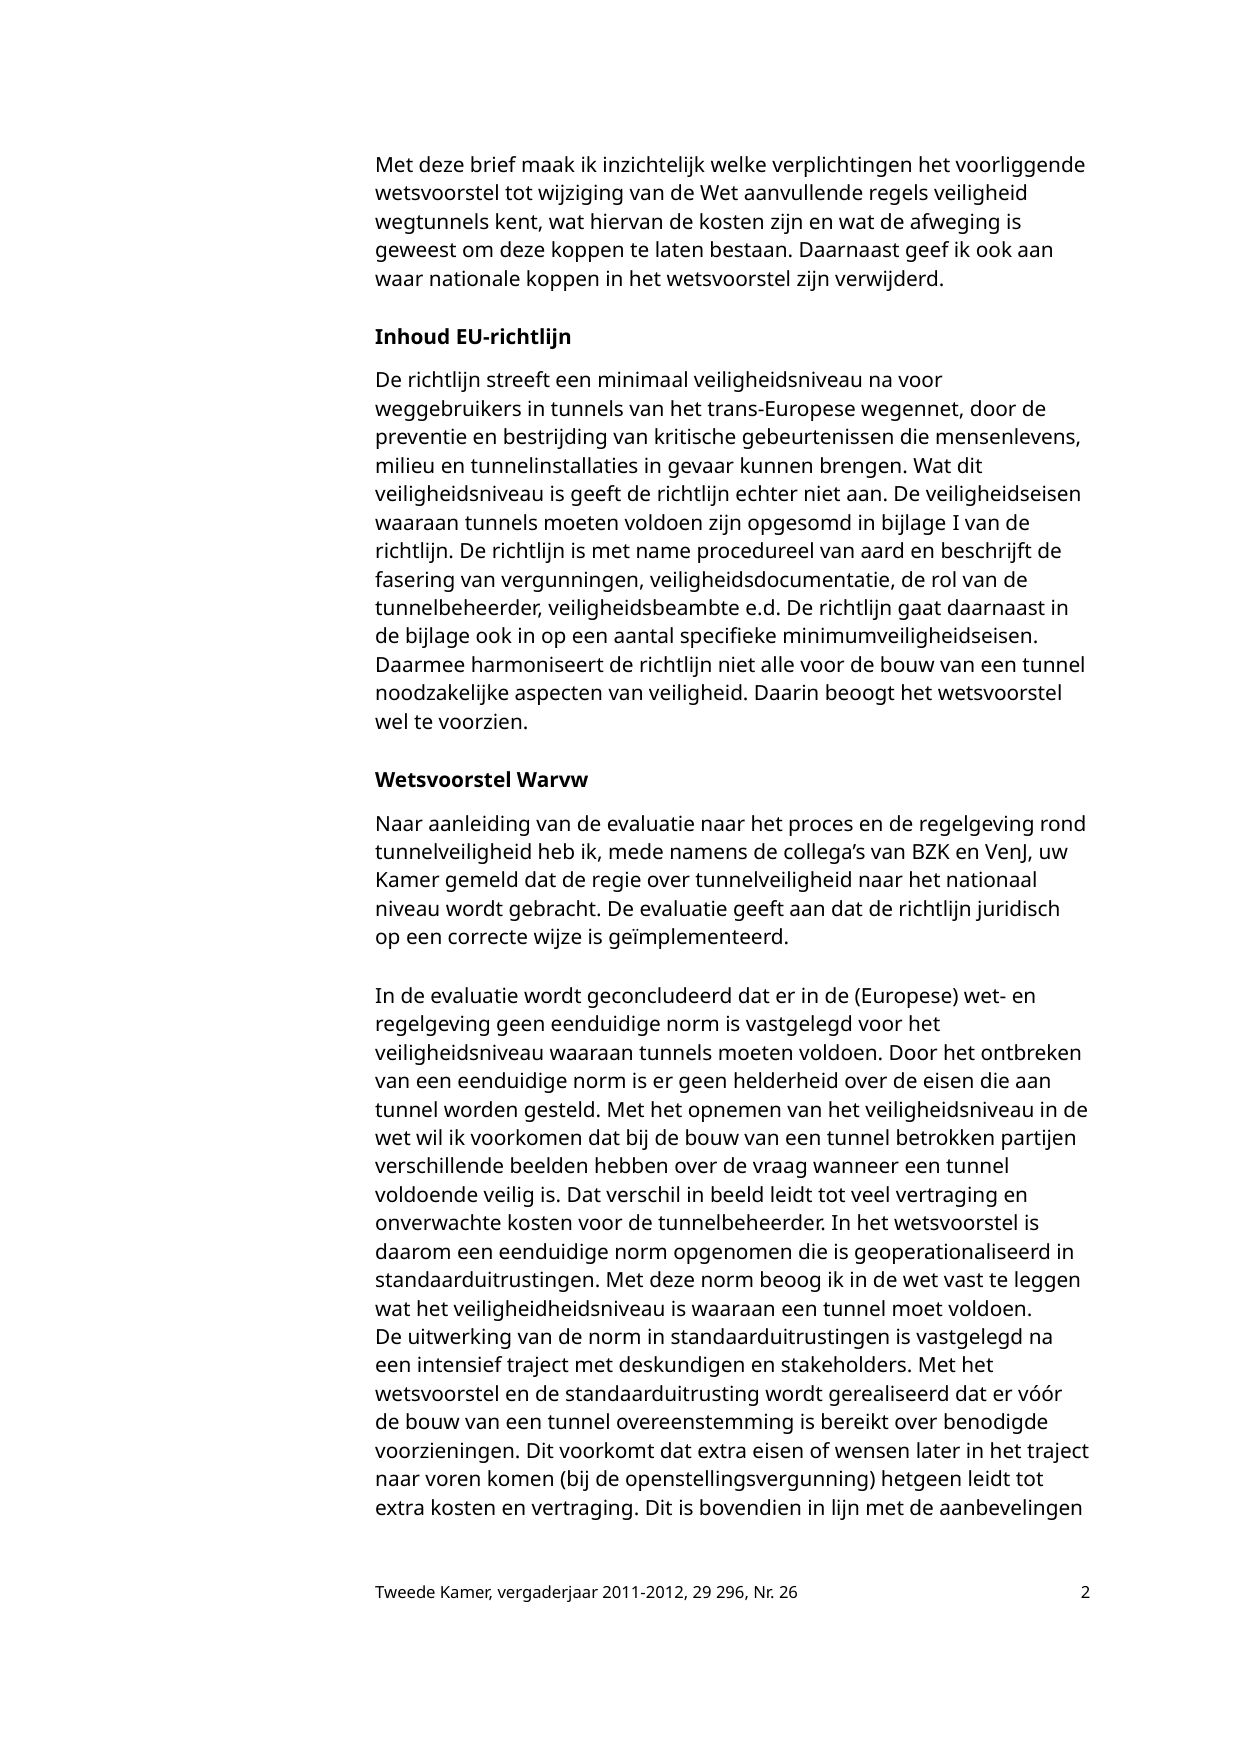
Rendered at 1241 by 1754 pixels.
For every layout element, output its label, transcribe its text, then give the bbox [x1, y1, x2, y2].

text In de evaluatie wordt geconcludeerd dat er in de (Europese) wet- en regelgeving geen eenduidige norm is vastgelegd voor het veiligheidsniveau waaraan tunnels moeten voldoen. Door het ontbreken van een eenduidige norm is er geen helderheid over de eisen die aan tunnel worden gesteld. Met het opnemen van het veiligheidsniveau in de wet wil ik voorkomen dat bij de bouw van een tunnel betrokken partijen verschillende beelden hebben over de vraag wanneer een tunnel voldoende veilig is. Dat verschil in beeld leidt tot veel vertraging en onverwachte kosten voor de tunnelbeheerder. In het wetsvoorstel is daarom een eenduidige norm opgenomen die is geoperationaliseerd in standaarduitrustingen. Met deze norm beoog ik in de wet vast te leggen wat het veiligheidheidsniveau is waaraan een tunnel moet voldoen. [375, 981, 1090, 1322]
text Wetsvoorstel Warvw [375, 765, 1090, 794]
text Naar aanleiding van de evaluatie naar het proces en de regelgeving rond tunnelveiligheid heb ik, mede namens de collega’s van BZK en VenJ, uw Kamer gemeld dat de regie over tunnelveiligheid naar het nationaal niveau wordt gebracht. De evaluatie geeft aan dat de richtlijn juridisch op een correcte wijze is geïmplementeerd. [375, 809, 1090, 951]
text Inhoud EU-richtlijn [375, 322, 1090, 351]
text De uitwerking van de norm in standaarduitrustingen is vastgelegd na een intensief traject met deskundigen en stakeholders. Met het wetsvoorstel en de standaarduitrusting wordt gerealiseerd dat er vóór de bouw van een tunnel overeenstemming is bereikt over benodigde voorzieningen. Dit voorkomt dat extra eisen of wensen later in het traject naar voren komen (bij de openstellingsvergunning) hetgeen leidt tot extra kosten en vertraging. Dit is bovendien in lijn met de aanbevelingen [375, 1322, 1090, 1521]
text De richtlijn streeft een minimaal veiligheidsniveau na voor weggebruikers in tunnels van het trans-Europese wegennet, door de preventie en bestrijding van kritische gebeurtenissen die mensenlevens, milieu en tunnelinstallaties in gevaar kunnen brengen. Wat dit veiligheidsniveau is geeft de richtlijn echter niet aan. De veiligheidseisen waaraan tunnels moeten voldoen zijn opgesomd in bijlage I van de richtlijn. De richtlijn is met name procedureel van aard en beschrijft de fasering van vergunningen, veiligheidsdocumentatie, de rol van de tunnelbeheerder, veiligheidsbeambte e.d. De richtlijn gaat daarnaast in de bijlage ook in op een aantal specifieke minimumveiligheidseisen. Daarmee harmoniseert de richtlijn niet alle voor de bouw van een tunnel noodzakelijke aspecten van veiligheid. Daarin beoogt het wetsvoorstel wel te voorzien. [375, 366, 1090, 735]
text Met deze brief maak ik inzichtelijk welke verplichtingen het voorliggende wetsvoorstel tot wijziging van de Wet aanvullende regels veiligheid wegtunnels kent, wat hiervan de kosten zijn en wat de afweging is geweest om deze koppen te laten bestaan. Daarnaast geef ik ook aan waar nationale koppen in het wetsvoorstel zijn verwijderd. [375, 150, 1090, 292]
